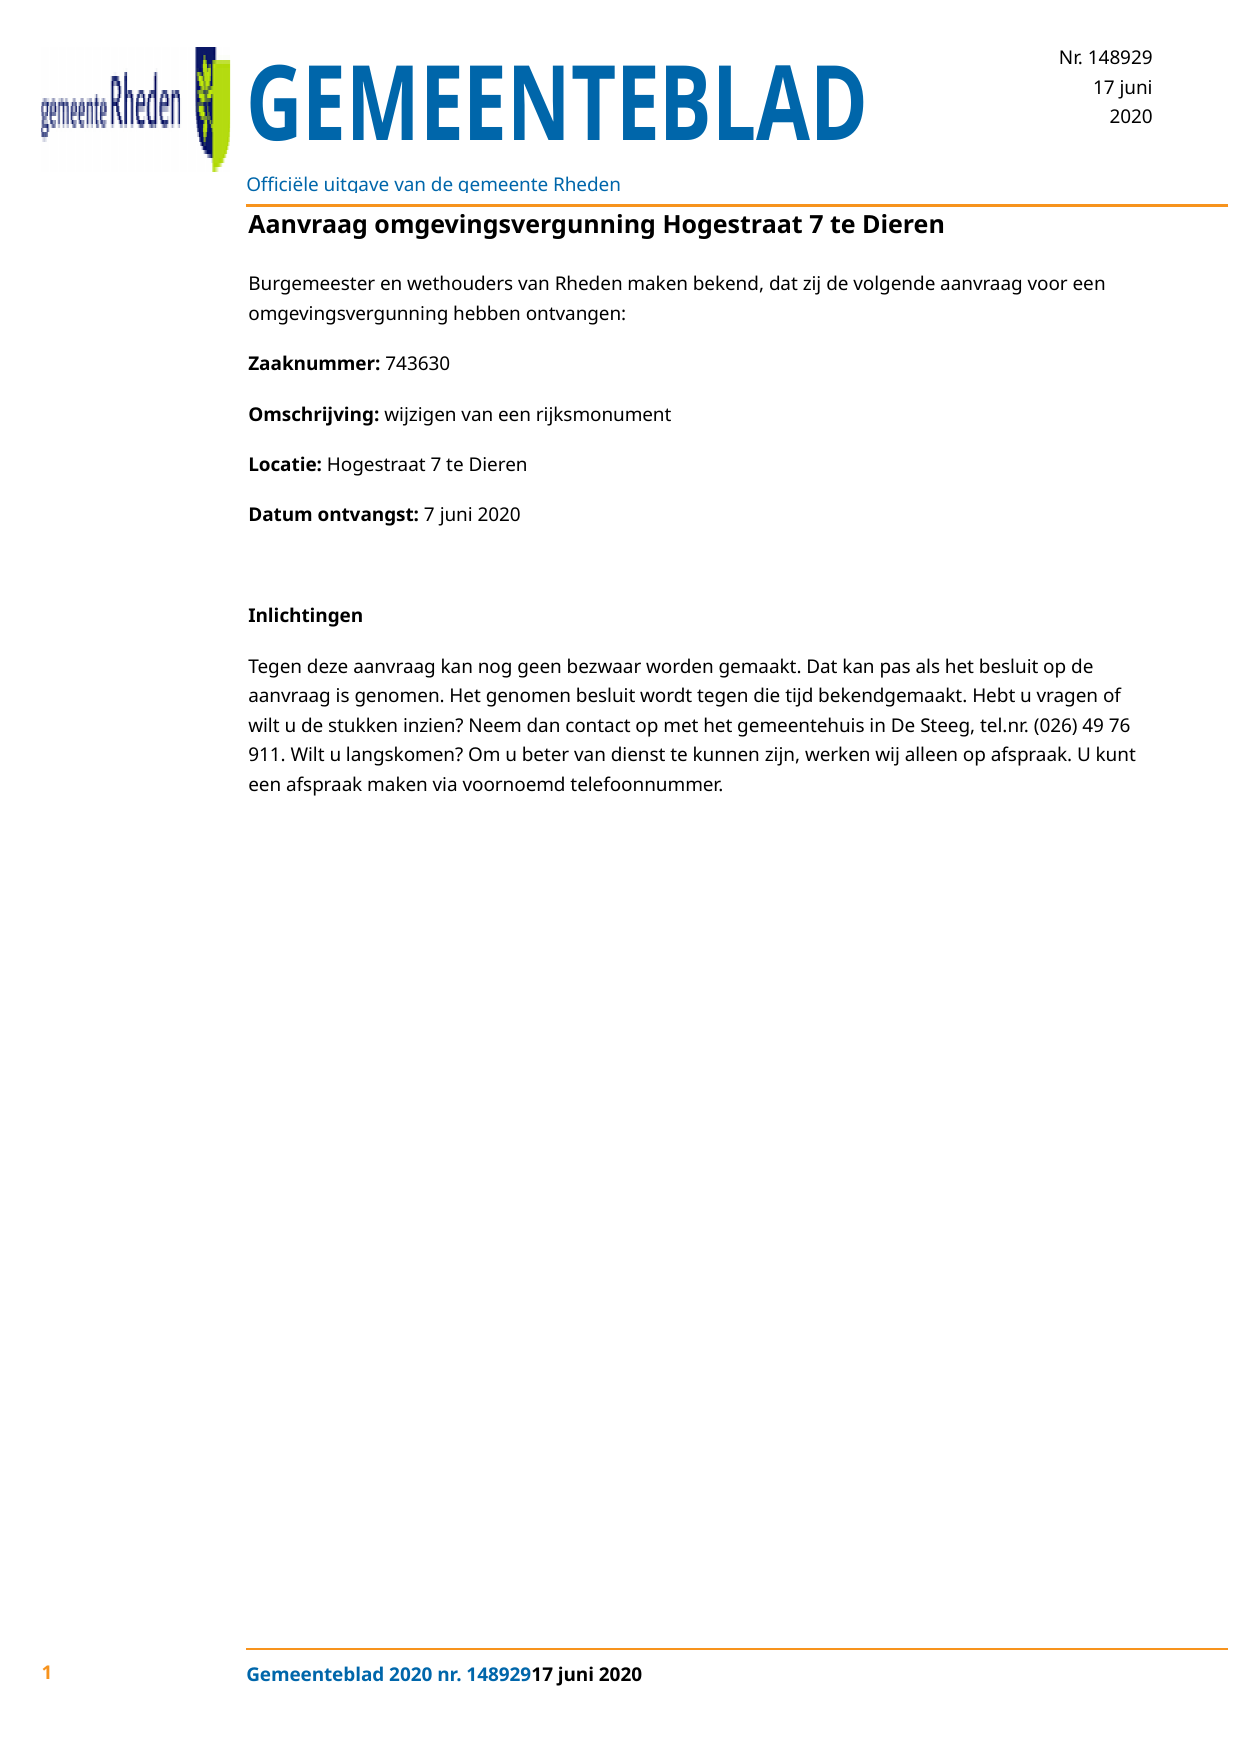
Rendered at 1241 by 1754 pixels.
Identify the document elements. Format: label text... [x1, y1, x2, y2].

text Zaaknummer: 743630 [248, 350, 1152, 376]
text Burgemeester en wethouders van Rheden maken bekend, dat zij de volgende aanvraag voor een omgevingsvergunning hebben ontvangen: [248, 270, 1152, 326]
text Inlichtingen [248, 602, 1152, 628]
text Datum ontvangst: 7 juni 2020 [248, 502, 1152, 527]
text Locatie: Hogestraat 7 te Dieren [248, 451, 1152, 477]
text Tegen deze aanvraag kan nog geen bezwaar worden gemaakt. Dat kan pas als het besluit op de aanvraag is genomen. Het genomen besluit wordt tegen die tijd bekendgemaakt. Hebt u vragen of wilt u de stukken inzien? Neem dan contact op met het gemeentehuis in De Steeg, tel.nr. (026) 49 76 911. Wilt u langskomen? Om u beter van dienst te kunnen zijn, werken wij alleen op afspraak. U kunt een afspraak maken via voornoemd telefoonnummer. [248, 653, 1152, 797]
text Aanvraag omgevingsvergunning Hogestraat 7 te Dieren [248, 207, 1152, 241]
picture [41, 47, 231, 172]
text Omschrijving: wijzigen van een rijksmonument [248, 401, 1152, 426]
